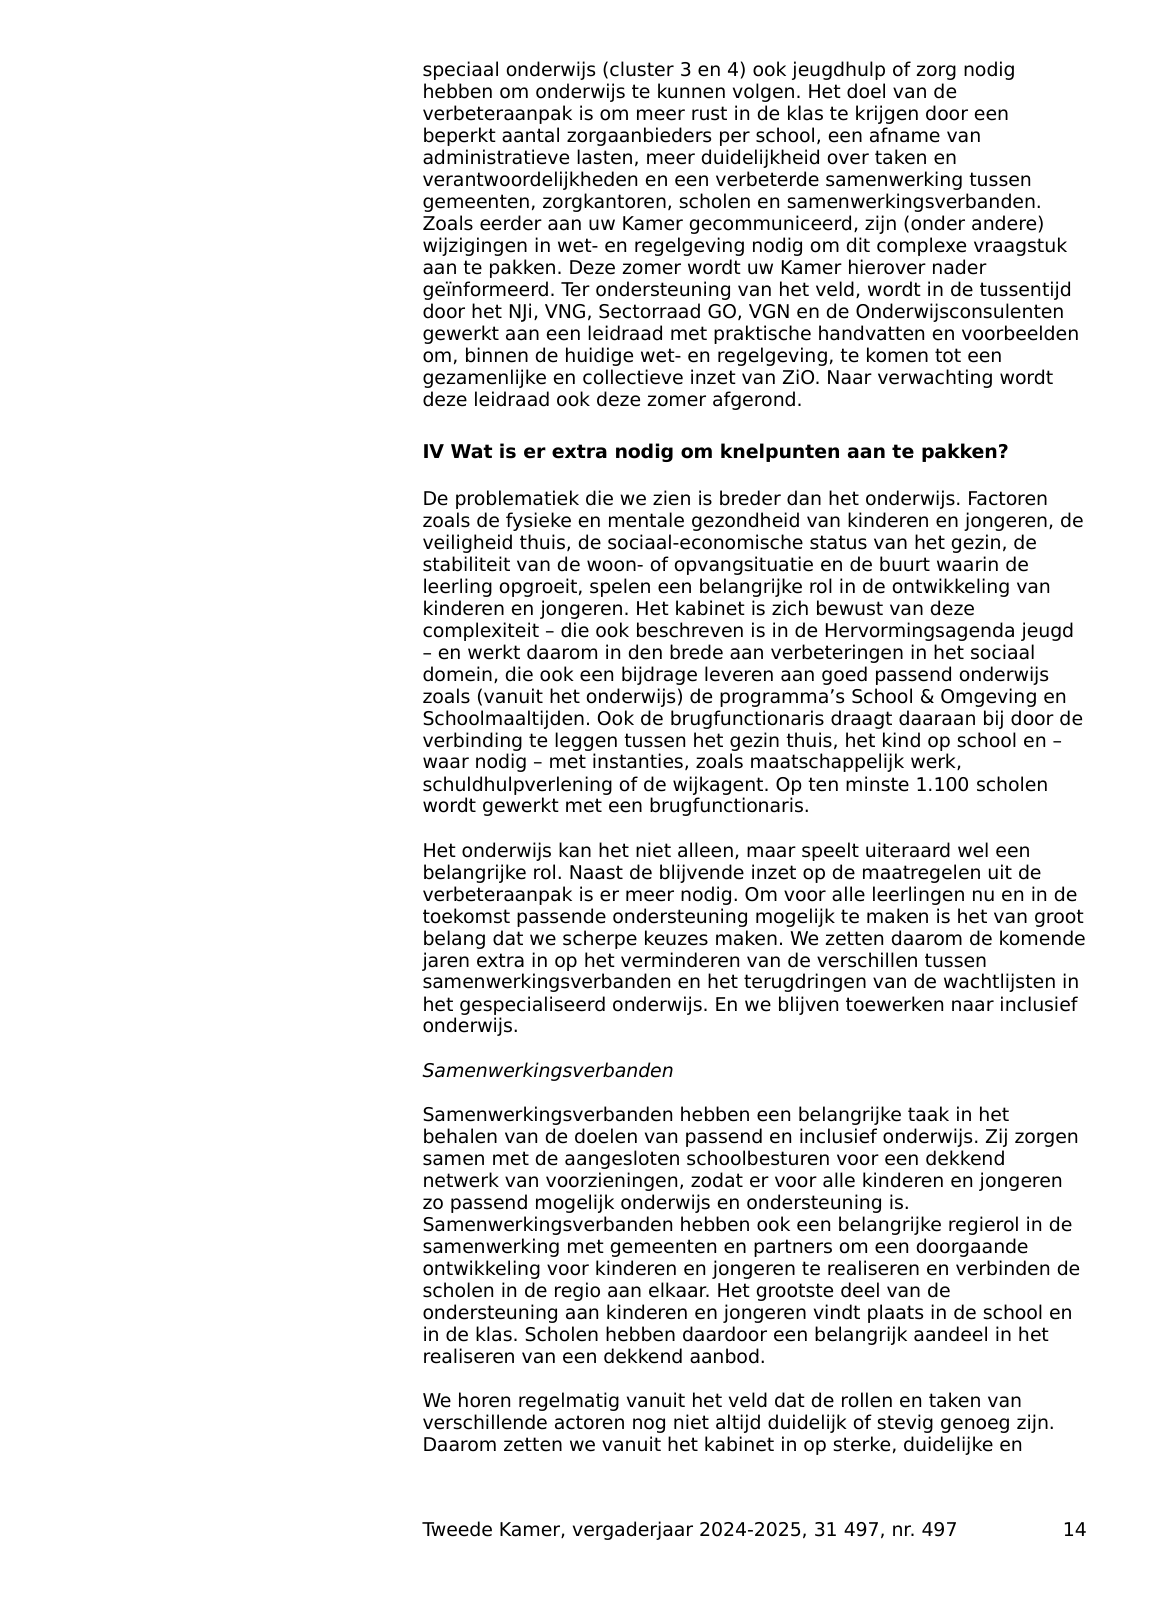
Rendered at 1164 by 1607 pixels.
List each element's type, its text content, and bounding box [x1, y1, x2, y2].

subtitle Samenwerkingsverbanden [422, 1059, 1087, 1082]
text We horen regelmatig vanuit het veld dat de rollen en taken van verschillende actoren nog niet altijd duidelijk of stevig genoeg zijn. Daarom zetten we vanuit het kabinet in op sterke, duidelijke en [422, 1390, 1087, 1456]
text De problematiek die we zien is breder dan het onderwijs. Factoren zoals de fysieke en mentale gezondheid van kinderen en jongeren, de veiligheid thuis, de sociaal-economische status van het gezin, de stabiliteit van de woon- of opvangsituatie en de buurt waarin de leerling opgroeit, spelen een belangrijke rol in de ontwikkeling van kinderen en jongeren. Het kabinet is zich bewust van deze complexiteit – die ook beschreven is in de Hervormingsagenda jeugd – en werkt daarom in den brede aan verbeteringen in het sociaal domein, die ook een bijdrage leveren aan goed passend onderwijs zoals (vanuit het onderwijs) de programma’s School & Omgeving en Schoolmaaltijden. Ook de brugfunctionaris draagt daaraan bij door de verbinding te leggen tussen het gezin thuis, het kind op school en – waar nodig – met instanties, zoals maatschappelijk werk, schuldhulpverlening of de wijkagent. Op ten minste 1.100 scholen wordt gewerkt met een brugfunctionaris. [422, 488, 1087, 817]
text Het onderwijs kan het niet alleen, maar speelt uiteraard wel een belangrijke rol. Naast de blijvende inzet op de maatregelen uit de verbeteraanpak is er meer nodig. Om voor alle leerlingen nu en in de toekomst passende ondersteuning mogelijk te maken is het van groot belang dat we scherpe keuzes maken. We zetten daarom de komende jaren extra in op het verminderen van de verschillen tussen samenwerkingsverbanden en het terugdringen van de wachtlijsten in het gespecialiseerd onderwijs. En we blijven toewerken naar inclusief onderwijs. [422, 839, 1087, 1037]
text Samenwerkingsverbanden hebben een belangrijke taak in het behalen van de doelen van passend en inclusief onderwijs. Zij zorgen samen met de aangesloten schoolbesturen voor een dekkend netwerk van voorzieningen, zodat er voor alle kinderen en jongeren zo passend mogelijk onderwijs en ondersteuning is. Samenwerkingsverbanden hebben ook een belangrijke regierol in de samenwerking met gemeenten en partners om een doorgaande ontwikkeling voor kinderen en jongeren te realiseren en verbinden de scholen in de regio aan elkaar. Het grootste deel van de ondersteuning aan kinderen en jongeren vindt plaats in de school en in de klas. Scholen hebben daardoor een belangrijk aandeel in het realiseren van een dekkend aanbod. [422, 1104, 1087, 1367]
subtitle IV Wat is er extra nodig om knelpunten aan te pakken? [422, 441, 1087, 463]
text speciaal onderwijs (cluster 3 en 4) ook jeugdhulp of zorg nodig hebben om onderwijs te kunnen volgen. Het doel van de verbeteraanpak is om meer rust in de klas te krijgen door een beperkt aantal zorgaanbieders per school, een afname van administratieve lasten, meer duidelijkheid over taken en verantwoordelijkheden en een verbeterde samenwerking tussen gemeenten, zorgkantoren, scholen en samenwerkingsverbanden. Zoals eerder aan uw Kamer gecommuniceerd, zijn (onder andere) wijzigingen in wet- en regelgeving nodig om dit complexe vraagstuk aan te pakken. Deze zomer wordt uw Kamer hierover nader geïnformeerd. Ter ondersteuning van het veld, wordt in de tussentijd door het NJi, VNG, Sectorraad GO, VGN en de Onderwijsconsulenten gewerkt aan een leidraad met praktische handvatten en voorbeelden om, binnen de huidige wet- en regelgeving, te komen tot een gezamenlijke en collectieve inzet van ZiO. Naar verwachting wordt deze leidraad ook deze zomer afgerond. [422, 59, 1087, 411]
